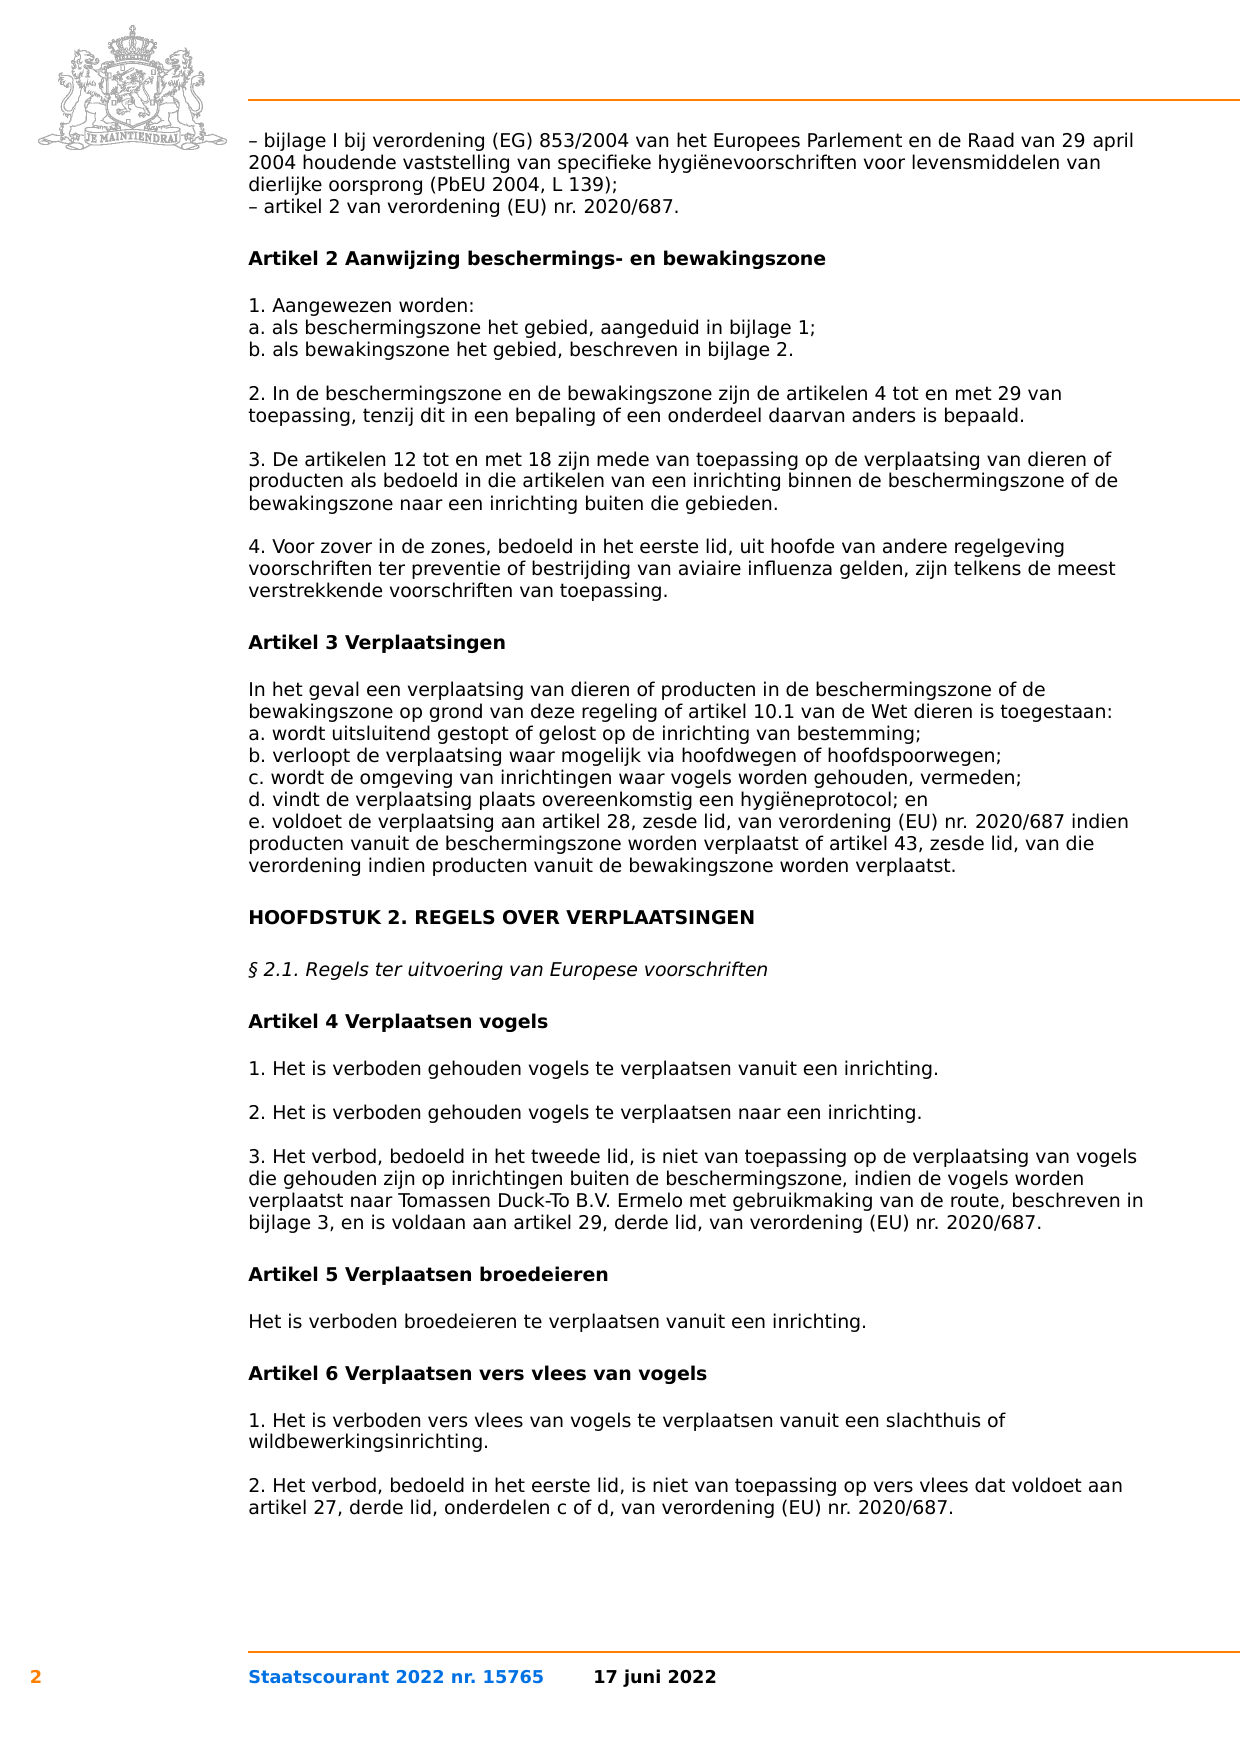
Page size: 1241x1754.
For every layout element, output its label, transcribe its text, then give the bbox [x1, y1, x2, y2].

text d. vindt de verplaatsing plaats overeenkomstig een hygiëneprotocol; en [248, 789, 1163, 811]
subtitle Artikel 2 Aanwijzing beschermings- en bewakingszone [248, 248, 1163, 270]
text Het is verboden broedeieren te verplaatsen vanuit een inrichting. [248, 1311, 1163, 1332]
subtitle Artikel 4 Verplaatsen vogels [248, 1011, 1163, 1033]
text – artikel 2 van verordening (EU) nr. 2020/687. [248, 196, 1163, 218]
text b. als bewakingszone het gebied, beschreven in bijlage 2. [248, 339, 1163, 361]
text 1. Het is verboden vers vlees van vogels te verplaatsen vanuit een slachthuis of wildbewerkingsinrichting. [248, 1409, 1163, 1453]
text – bijlage I bij verordening (EG) 853/2004 van het Europees Parlement en de Raad van 29 april 2004 houdende vaststelling van specifieke hygiënevoorschriften voor levensmiddelen van dierlijke oorsprong (PbEU 2004, L 139); [248, 130, 1163, 196]
text e. voldoet de verplaatsing aan artikel 28, zesde lid, van verordening (EU) nr. 2020/687 indien producten vanuit de beschermingszone worden verplaatst of artikel 43, zesde lid, van die verordening indien producten vanuit de bewakingszone worden verplaatst. [248, 811, 1163, 877]
text 1. Aangewezen worden: [248, 295, 1163, 317]
picture [38, 25, 227, 150]
text 2. Het is verboden gehouden vogels te verplaatsen naar een inrichting. [248, 1102, 1163, 1124]
subtitle § 2.1. Regels ter uitvoering van Europese voorschriften [248, 959, 1163, 981]
text b. verloopt de verplaatsing waar mogelijk via hoofdwegen of hoofdspoorwegen; [248, 745, 1163, 767]
text a. wordt uitsluitend gestopt of gelost op de inrichting van bestemming; [248, 723, 1163, 745]
text 3. Het verbod, bedoeld in het tweede lid, is niet van toepassing op de verplaatsing van vogels die gehouden zijn op inrichtingen buiten de beschermingszone, indien de vogels worden verplaatst naar Tomassen Duck-To B.V. Ermelo met gebruikmaking van de route, beschreven in bijlage 3, en is voldaan aan artikel 29, derde lid, van verordening (EU) nr. 2020/687. [248, 1146, 1163, 1233]
text 1. Het is verboden gehouden vogels te verplaatsen vanuit een inrichting. [248, 1058, 1163, 1080]
text a. als beschermingszone het gebied, aangeduid in bijlage 1; [248, 317, 1163, 339]
subtitle Artikel 6 Verplaatsen vers vlees van vogels [248, 1362, 1163, 1384]
subtitle Artikel 3 Verplaatsingen [248, 632, 1163, 654]
text 3. De artikelen 12 tot en met 18 zijn mede van toepassing op de verplaatsing van dieren of producten als bedoeld in die artikelen van een inrichting binnen de beschermingszone of de bewakingszone naar een inrichting buiten die gebieden. [248, 448, 1163, 514]
subtitle HOOFDSTUK 2. REGELS OVER VERPLAATSINGEN [248, 907, 1163, 929]
text c. wordt de omgeving van inrichtingen waar vogels worden gehouden, vermeden; [248, 767, 1163, 789]
text 4. Voor zover in de zones, bedoeld in het eerste lid, uit hoofde van andere regelgeving voorschriften ter preventie of bestrijding van aviaire influenza gelden, zijn telkens de meest verstrekkende voorschriften van toepassing. [248, 536, 1163, 602]
text 2. Het verbod, bedoeld in het eerste lid, is niet van toepassing op vers vlees dat voldoet aan artikel 27, derde lid, onderdelen c of d, van verordening (EU) nr. 2020/687. [248, 1475, 1163, 1519]
text In het geval een verplaatsing van dieren of producten in de beschermingszone of de bewakingszone op grond van deze regeling of artikel 10.1 van de Wet dieren is toegestaan: [248, 679, 1163, 723]
subtitle Artikel 5 Verplaatsen broedeieren [248, 1263, 1163, 1286]
text 2. In de beschermingszone en de bewakingszone zijn de artikelen 4 tot en met 29 van toepassing, tenzij dit in een bepaling of een onderdeel daarvan anders is bepaald. [248, 383, 1163, 427]
